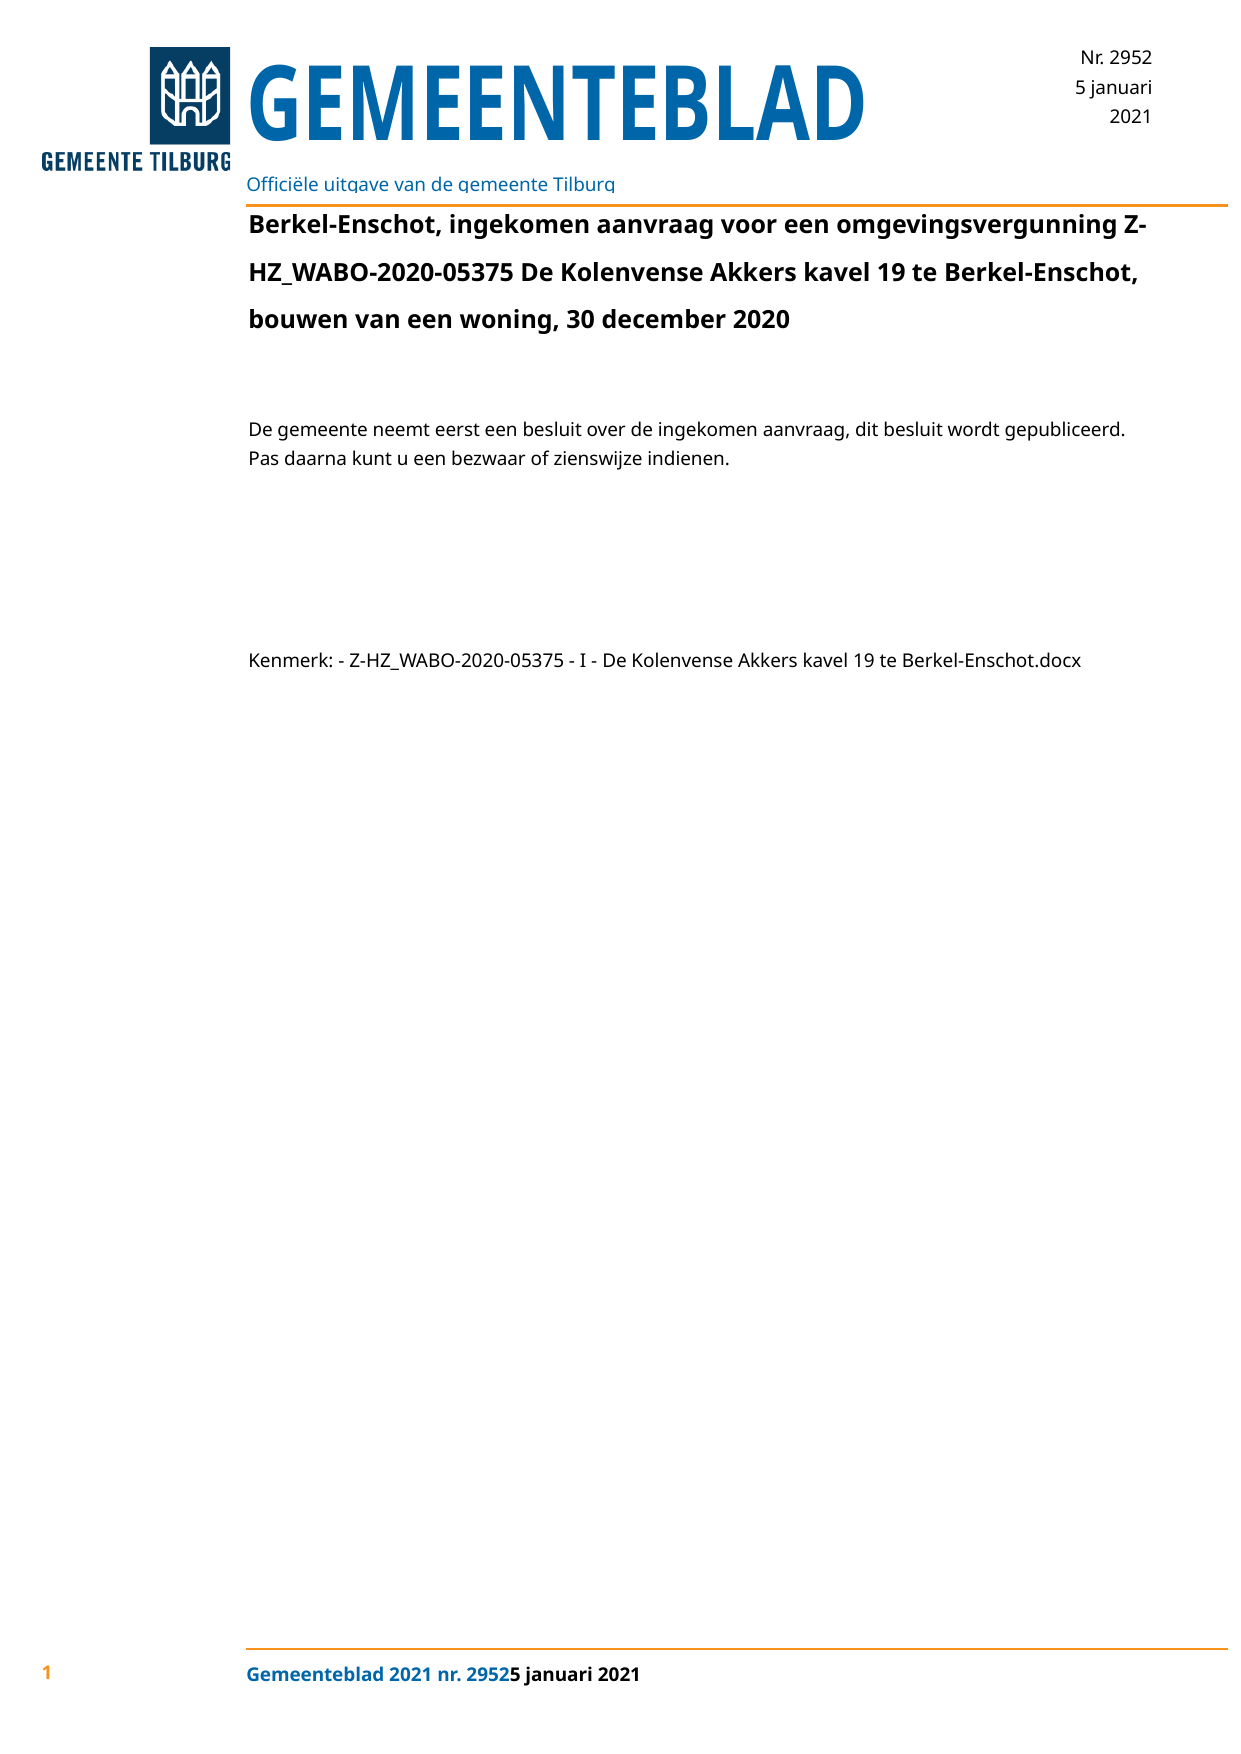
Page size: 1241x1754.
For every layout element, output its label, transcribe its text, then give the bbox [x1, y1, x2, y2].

text De gemeente neemt eerst een besluit over de ingekomen aanvraag, dit besluit wordt gepubliceerd. Pas daarna kunt u een bezwaar of zienswijze indienen. [248, 416, 1152, 471]
picture [41, 47, 231, 172]
text Berkel-Enschot, ingekomen aanvraag voor een omgevingsvergunning Z-HZ_WABO-2020-05375 De Kolenvense Akkers kavel 19 te Berkel-Enschot, bouwen van een woning, 30 december 2020 [248, 207, 1152, 336]
text Kenmerk: - Z-HZ_WABO-2020-05375 - I - De Kolenvense Akkers kavel 19 te Berkel-Enschot.docx [248, 647, 1152, 673]
